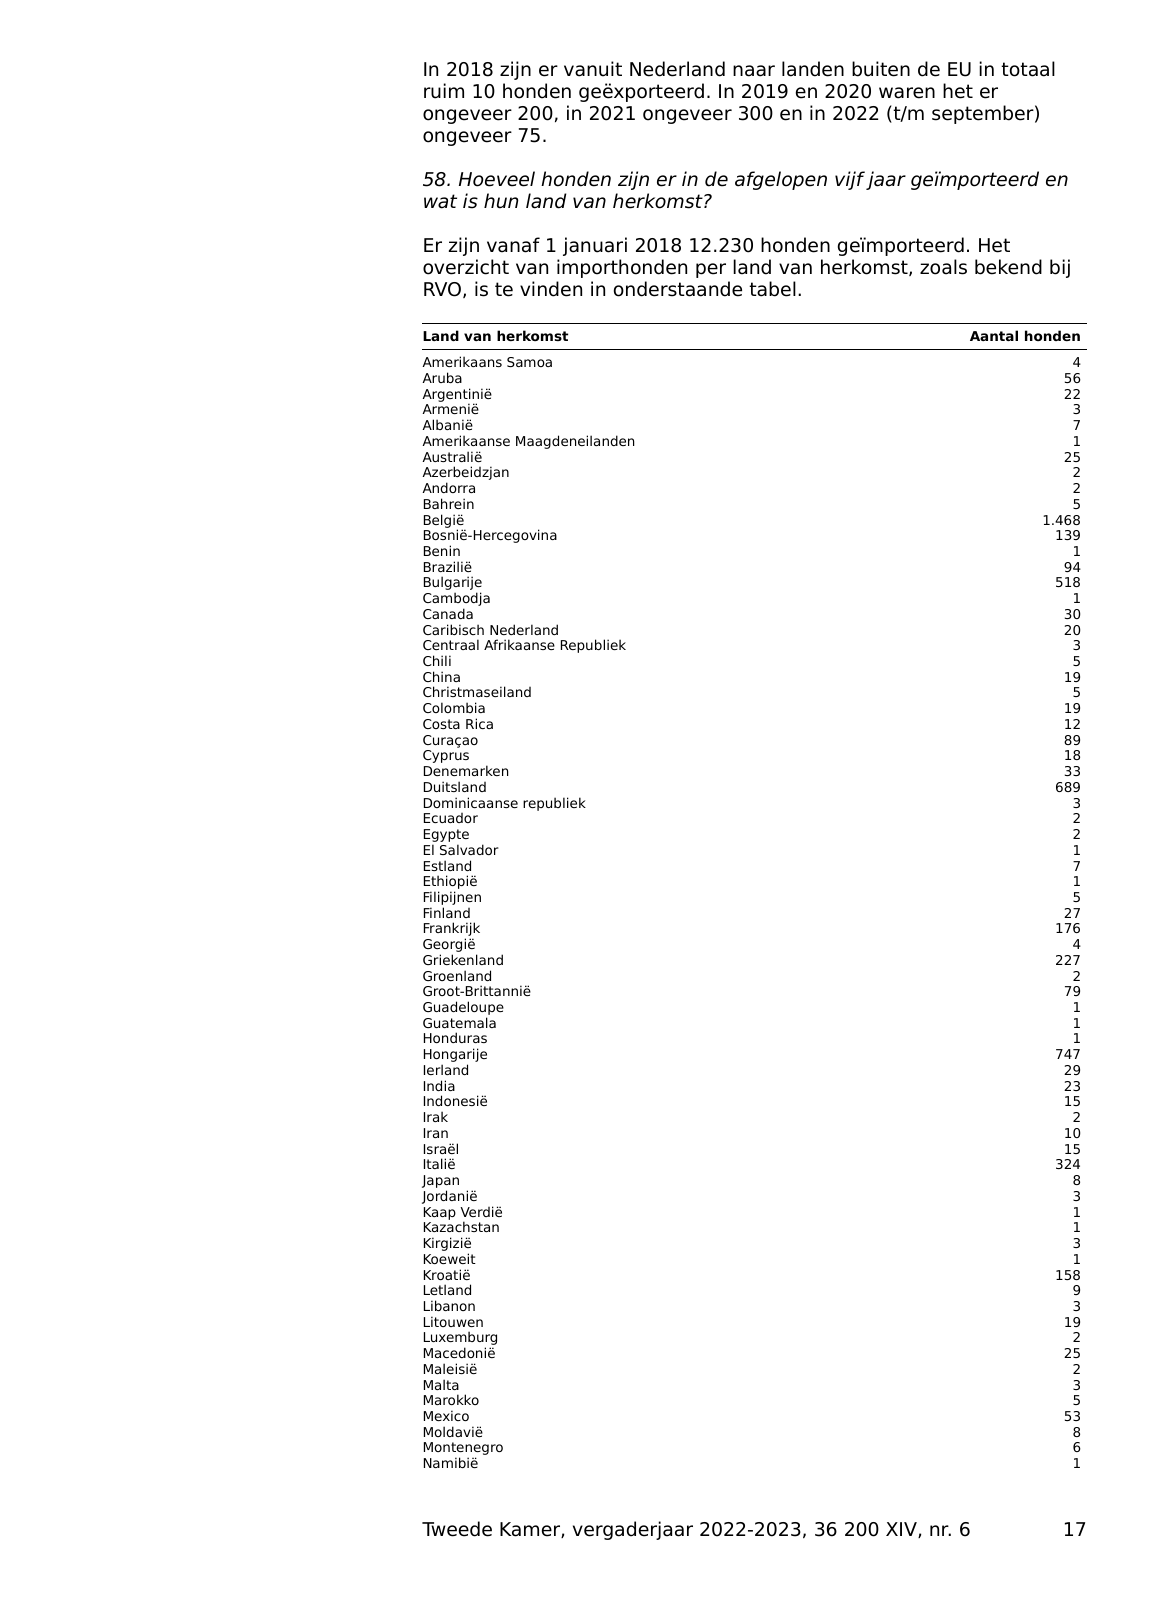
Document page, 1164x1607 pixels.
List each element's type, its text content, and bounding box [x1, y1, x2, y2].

text In 2018 zijn er vanuit Nederland naar landen buiten de EU in totaal ruim 10 honden geëxporteerd. In 2019 en 2020 waren het er ongeveer 200, in 2021 ongeveer 300 en in 2022 (t/m september) ongeveer 75. [422, 59, 1087, 147]
table_cell 94 [865, 560, 1087, 575]
table_cell 9 [865, 1283, 1087, 1299]
table_cell 33 [865, 764, 1087, 780]
table_cell Ethiopië [422, 874, 865, 890]
table_cell 5 [865, 654, 1087, 669]
table_cell Luxemburg [422, 1330, 865, 1346]
table_cell 2 [865, 827, 1087, 843]
table_cell 2 [865, 1330, 1087, 1346]
table_cell 27 [865, 906, 1087, 921]
table_cell Curaçao [422, 733, 865, 748]
table_cell Bahrein [422, 497, 865, 512]
table_cell Finland [422, 906, 865, 921]
table_cell 2 [865, 481, 1087, 497]
table_cell Indonesië [422, 1094, 865, 1110]
table_cell 25 [865, 1346, 1087, 1362]
table_cell 3 [865, 795, 1087, 811]
table_cell België [422, 512, 865, 528]
table_cell Malta [422, 1378, 865, 1393]
table_cell 518 [865, 575, 1087, 591]
table_cell Ierland [422, 1063, 865, 1078]
table_cell Griekenland [422, 953, 865, 968]
table_cell 1 [865, 1220, 1087, 1236]
table_cell 19 [865, 701, 1087, 717]
table_cell Italië [422, 1157, 865, 1173]
table_cell Argentinië [422, 386, 865, 402]
table_cell Duitsland [422, 780, 865, 795]
table_cell Groenland [422, 969, 865, 984]
table_cell Montenegro [422, 1440, 865, 1456]
table_cell China [422, 670, 865, 685]
table_cell Groot-Brittannië [422, 984, 865, 1000]
table_cell 3 [865, 402, 1087, 418]
table_cell 1 [865, 434, 1087, 449]
text Er zijn vanaf 1 januari 2018 12.230 honden geïmporteerd. Het overzicht van importhonden per land van herkomst, zoals bekend bij RVO, is te vinden in onderstaande tabel. [422, 235, 1087, 301]
table_cell Honduras [422, 1031, 865, 1047]
table_cell Christmaseiland [422, 685, 865, 701]
table_cell Koeweit [422, 1252, 865, 1267]
table_cell Israël [422, 1141, 865, 1157]
table_cell 1 [865, 1031, 1087, 1047]
table_cell Denemarken [422, 764, 865, 780]
table_cell 5 [865, 497, 1087, 512]
table_cell Libanon [422, 1299, 865, 1314]
table_cell Brazilië [422, 560, 865, 575]
table_cell 158 [865, 1267, 1087, 1283]
table_cell 1 [865, 1000, 1087, 1016]
table_cell 1 [865, 1204, 1087, 1220]
table_cell Litouwen [422, 1315, 865, 1330]
table_cell 1 [865, 591, 1087, 607]
table_cell 3 [865, 1236, 1087, 1252]
table_cell Irak [422, 1110, 865, 1126]
table_cell Ecuador [422, 811, 865, 827]
table_cell Guatemala [422, 1016, 865, 1031]
table_cell 4 [865, 350, 1087, 371]
table_cell Cambodja [422, 591, 865, 607]
table_cell 19 [865, 1315, 1087, 1330]
table_cell 22 [865, 386, 1087, 402]
table_cell Albanië [422, 418, 865, 434]
table_cell 7 [865, 418, 1087, 434]
text 58. Hoeveel honden zijn er in de afgelopen vijf jaar geïmporteerd en wat is hun land van herkomst? [422, 169, 1087, 213]
table_cell 19 [865, 670, 1087, 685]
table_cell Cyprus [422, 748, 865, 764]
table_cell Macedonië [422, 1346, 865, 1362]
table_cell Filipijnen [422, 890, 865, 906]
table_cell 89 [865, 733, 1087, 748]
table_cell 2 [865, 969, 1087, 984]
table_cell 5 [865, 1393, 1087, 1409]
table_cell Kazachstan [422, 1220, 865, 1236]
table_cell 1 [865, 843, 1087, 858]
table_cell Dominicaanse republiek [422, 795, 865, 811]
table_cell Costa Rica [422, 717, 865, 732]
table_cell 2 [865, 465, 1087, 481]
table_cell 3 [865, 1378, 1087, 1393]
table_cell 2 [865, 811, 1087, 827]
table_cell 79 [865, 984, 1087, 1000]
table_cell 25 [865, 449, 1087, 465]
table_cell Letland [422, 1283, 865, 1299]
table_cell 7 [865, 858, 1087, 874]
table_cell Egypte [422, 827, 865, 843]
table_cell Namibië [422, 1456, 865, 1472]
table_cell Moldavië [422, 1425, 865, 1440]
table_cell Marokko [422, 1393, 865, 1409]
table_cell 176 [865, 921, 1087, 937]
table_cell 53 [865, 1409, 1087, 1424]
table_cell 1.468 [865, 512, 1087, 528]
table_cell 30 [865, 607, 1087, 622]
table_cell Maleisië [422, 1362, 865, 1377]
table_cell India [422, 1079, 865, 1094]
table_cell Iran [422, 1126, 865, 1141]
table_cell 1 [865, 874, 1087, 890]
table_cell 20 [865, 623, 1087, 638]
table_cell Georgië [422, 937, 865, 953]
table_cell 56 [865, 371, 1087, 386]
table_cell 3 [865, 1189, 1087, 1204]
table_cell 1 [865, 1016, 1087, 1031]
table_cell 23 [865, 1079, 1087, 1094]
table_cell Aruba [422, 371, 865, 386]
table_cell Japan [422, 1173, 865, 1189]
table_cell Kaap Verdië [422, 1204, 865, 1220]
table_cell Caribisch Nederland [422, 623, 865, 638]
table_cell Kirgizië [422, 1236, 865, 1252]
table_cell 1 [865, 1252, 1087, 1267]
table_cell El Salvador [422, 843, 865, 858]
table_header Aantal honden [865, 324, 1087, 349]
table_cell Amerikaans Samoa [422, 350, 865, 371]
table_cell 15 [865, 1094, 1087, 1110]
table_cell Azerbeidzjan [422, 465, 865, 481]
table_cell 4 [865, 937, 1087, 953]
table_cell Hongarije [422, 1047, 865, 1063]
table_cell Guadeloupe [422, 1000, 865, 1016]
table_cell Frankrijk [422, 921, 865, 937]
table_cell 18 [865, 748, 1087, 764]
table_cell Chili [422, 654, 865, 669]
table_cell Colombia [422, 701, 865, 717]
table_cell Amerikaanse Maagdeneilanden [422, 434, 865, 449]
table_cell Armenië [422, 402, 865, 418]
table_cell Benin [422, 544, 865, 559]
table_cell 139 [865, 528, 1087, 544]
table_cell 747 [865, 1047, 1087, 1063]
table_cell Bulgarije [422, 575, 865, 591]
table_cell 2 [865, 1362, 1087, 1377]
table_cell 3 [865, 1299, 1087, 1314]
table_cell 1 [865, 1456, 1087, 1472]
table_cell Bosnië-Hercegovina [422, 528, 865, 544]
table_cell Kroatië [422, 1267, 865, 1283]
table_cell 324 [865, 1157, 1087, 1173]
table_cell 12 [865, 717, 1087, 732]
table_cell Australië [422, 449, 865, 465]
table_cell 8 [865, 1425, 1087, 1440]
table_cell Estland [422, 858, 865, 874]
table_cell Centraal Afrikaanse Republiek [422, 638, 865, 654]
table_cell 227 [865, 953, 1087, 968]
table_cell 29 [865, 1063, 1087, 1078]
table_cell Canada [422, 607, 865, 622]
table_cell Jordanië [422, 1189, 865, 1204]
table_cell 689 [865, 780, 1087, 795]
table_cell 5 [865, 890, 1087, 906]
table_cell 15 [865, 1141, 1087, 1157]
table_cell 3 [865, 638, 1087, 654]
table_cell Andorra [422, 481, 865, 497]
table_cell 10 [865, 1126, 1087, 1141]
table_cell Mexico [422, 1409, 865, 1424]
table_header Land van herkomst [422, 324, 865, 349]
table_cell 6 [865, 1440, 1087, 1456]
table_cell 8 [865, 1173, 1087, 1189]
table_cell 5 [865, 685, 1087, 701]
table_cell 1 [865, 544, 1087, 559]
table_cell 2 [865, 1110, 1087, 1126]
